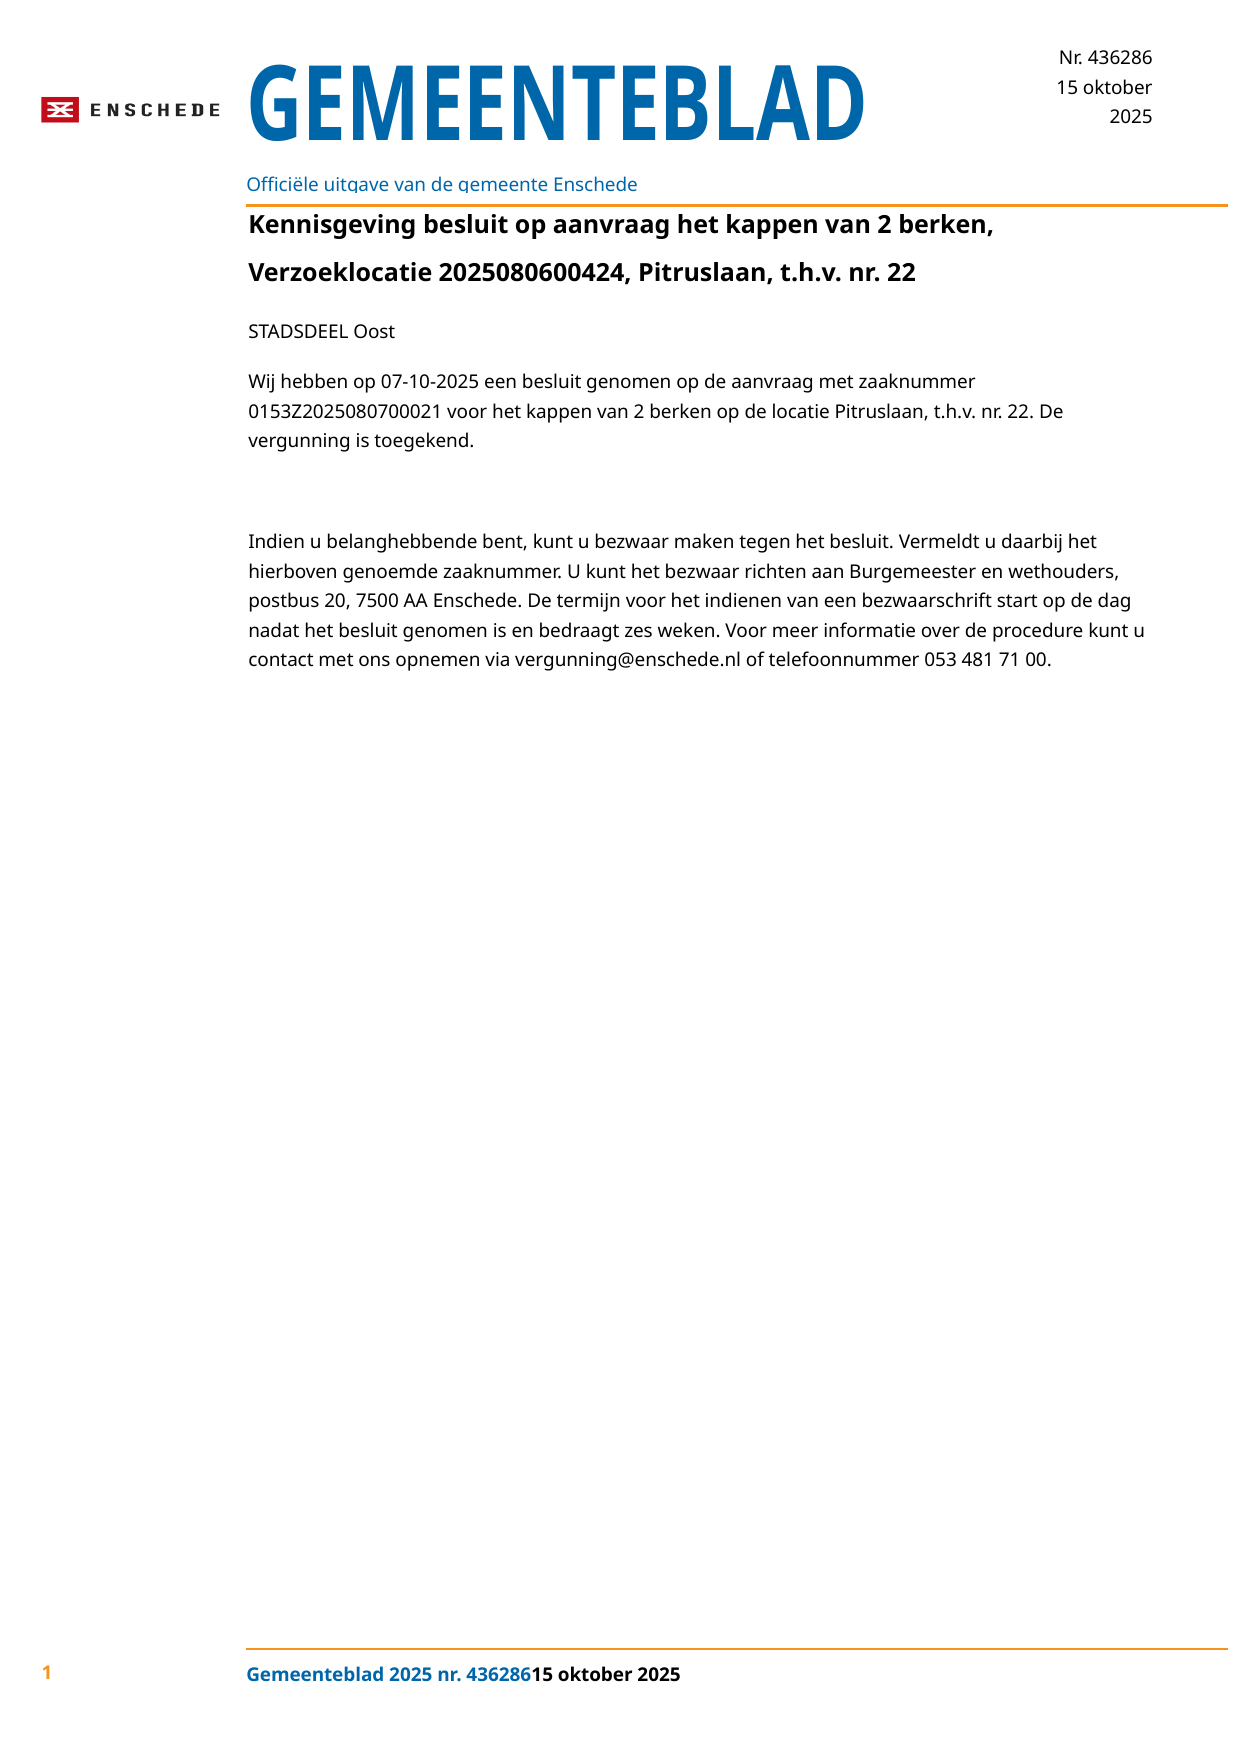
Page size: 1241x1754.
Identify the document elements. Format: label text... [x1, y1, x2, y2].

text Indien u belanghebbende bent, kunt u bezwaar maken tegen het besluit. Vermeldt u daarbij het hierboven genoemde zaaknummer. U kunt het bezwaar richten aan Burgemeester en wethouders, postbus 20, 7500 AA Enschede. De termijn voor het indienen van een bezwaarschrift start op de dag nadat het besluit genomen is en bedraagt zes weken. Voor meer informatie over de procedure kunt u contact met ons opnemen via vergunning@enschede.nl of telefoonnummer 053 481 71 00. [248, 528, 1152, 672]
text STADSDEEL Oost [248, 318, 1152, 344]
text Kennisgeving besluit op aanvraag het kappen van 2 berken, Verzoeklocatie 2025080600424, Pitruslaan, t.h.v. nr. 22 [248, 207, 1152, 288]
text Wij hebben op 07-10-2025 een besluit genomen op de aanvraag met zaaknummer 0153Z2025080700021 voor het kappen van 2 berken op de locatie Pitruslaan, t.h.v. nr. 22. De vergunning is toegekend. [248, 368, 1152, 453]
picture [41, 47, 231, 172]
